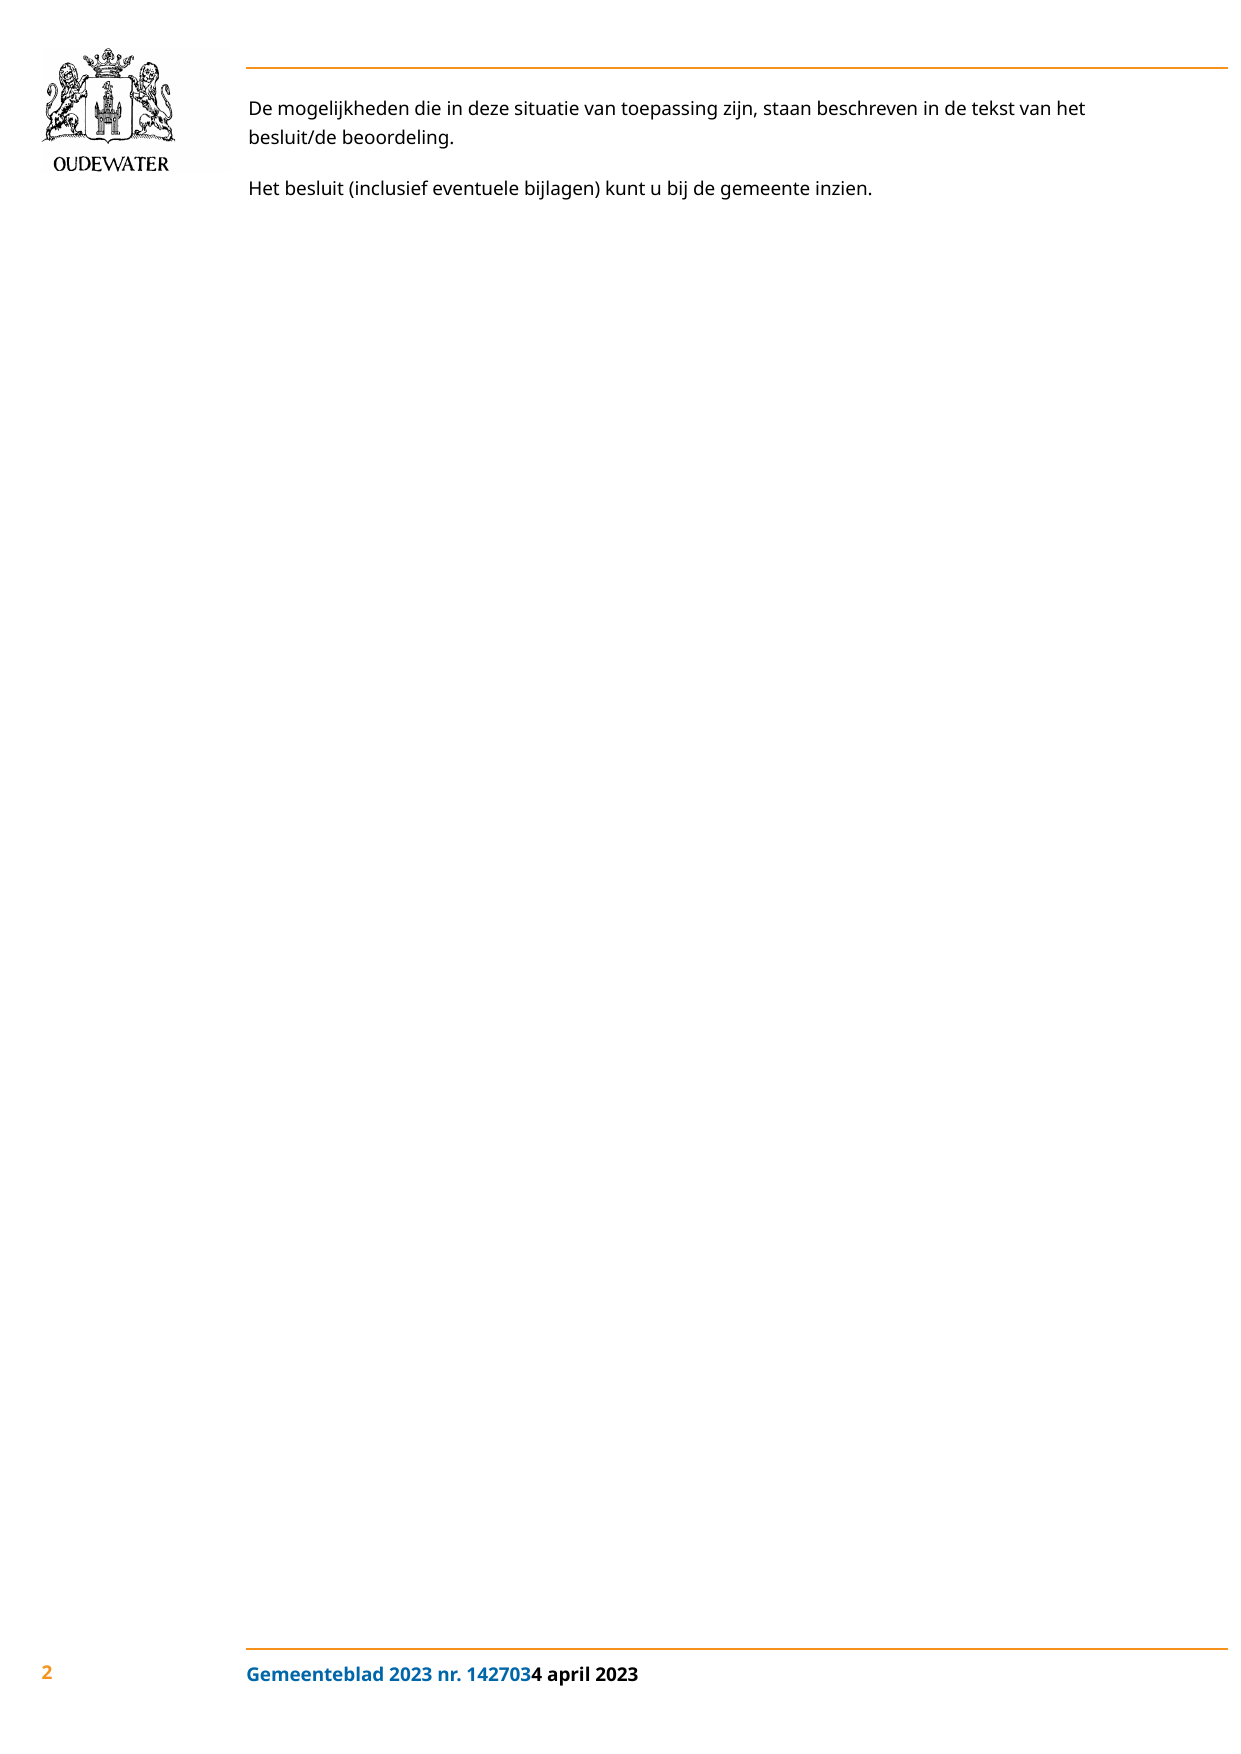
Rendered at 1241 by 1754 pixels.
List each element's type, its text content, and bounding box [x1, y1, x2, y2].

text Het besluit (inclusief eventuele bijlagen) kunt u bij de gemeente inzien. [248, 175, 1152, 201]
picture [41, 47, 231, 172]
text De mogelijkheden die in deze situatie van toepassing zijn, staan beschreven in de tekst van het besluit/de beoordeling. [248, 95, 1152, 150]
